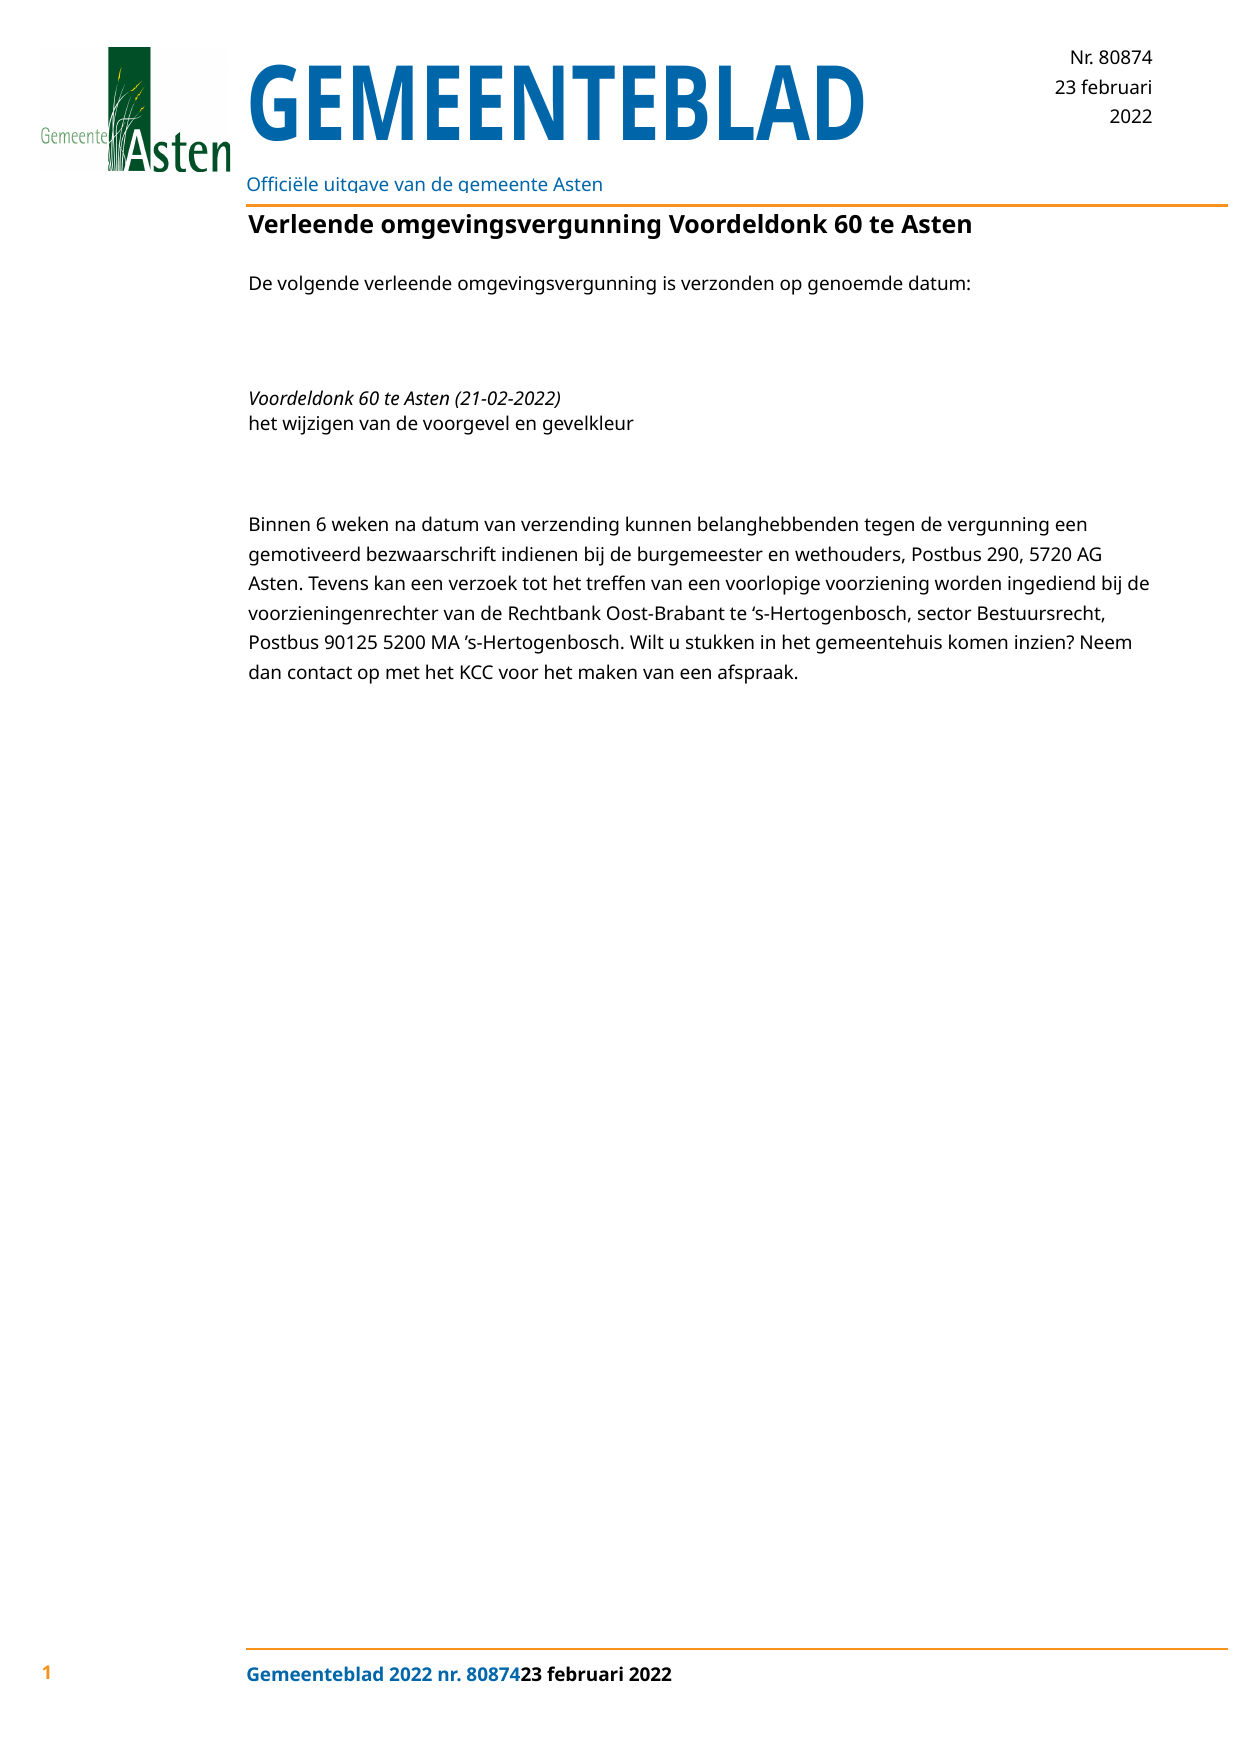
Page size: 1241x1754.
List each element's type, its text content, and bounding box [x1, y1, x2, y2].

text Verleende omgevingsvergunning Voordeldonk 60 te Asten [248, 207, 1152, 241]
text Voordeldonk 60 te Asten (21-02-2022) [248, 385, 1152, 410]
text Binnen 6 weken na datum van verzending kunnen belanghebbenden tegen de vergunning een gemotiveerd bezwaarschrift indienen bij de burgemeester en wethouders, Postbus 290, 5720 AG Asten. Tevens kan een verzoek tot het treffen van een voorlopige voorziening worden ingediend bij de voorzieningenrechter van de Rechtbank Oost-Brabant te ‘s-Hertogenbosch, sector Bestuursrecht, Postbus 90125 5200 MA ’s-Hertogenbosch. Wilt u stukken in het gemeentehuis komen inzien? Neem dan contact op met het KCC voor het maken van een afspraak. [248, 511, 1152, 685]
text het wijzigen van de voorgevel en gevelkleur [248, 410, 1152, 436]
text De volgende verleende omgevingsvergunning is verzonden op genoemde datum: [248, 270, 1152, 296]
picture [41, 47, 231, 172]
